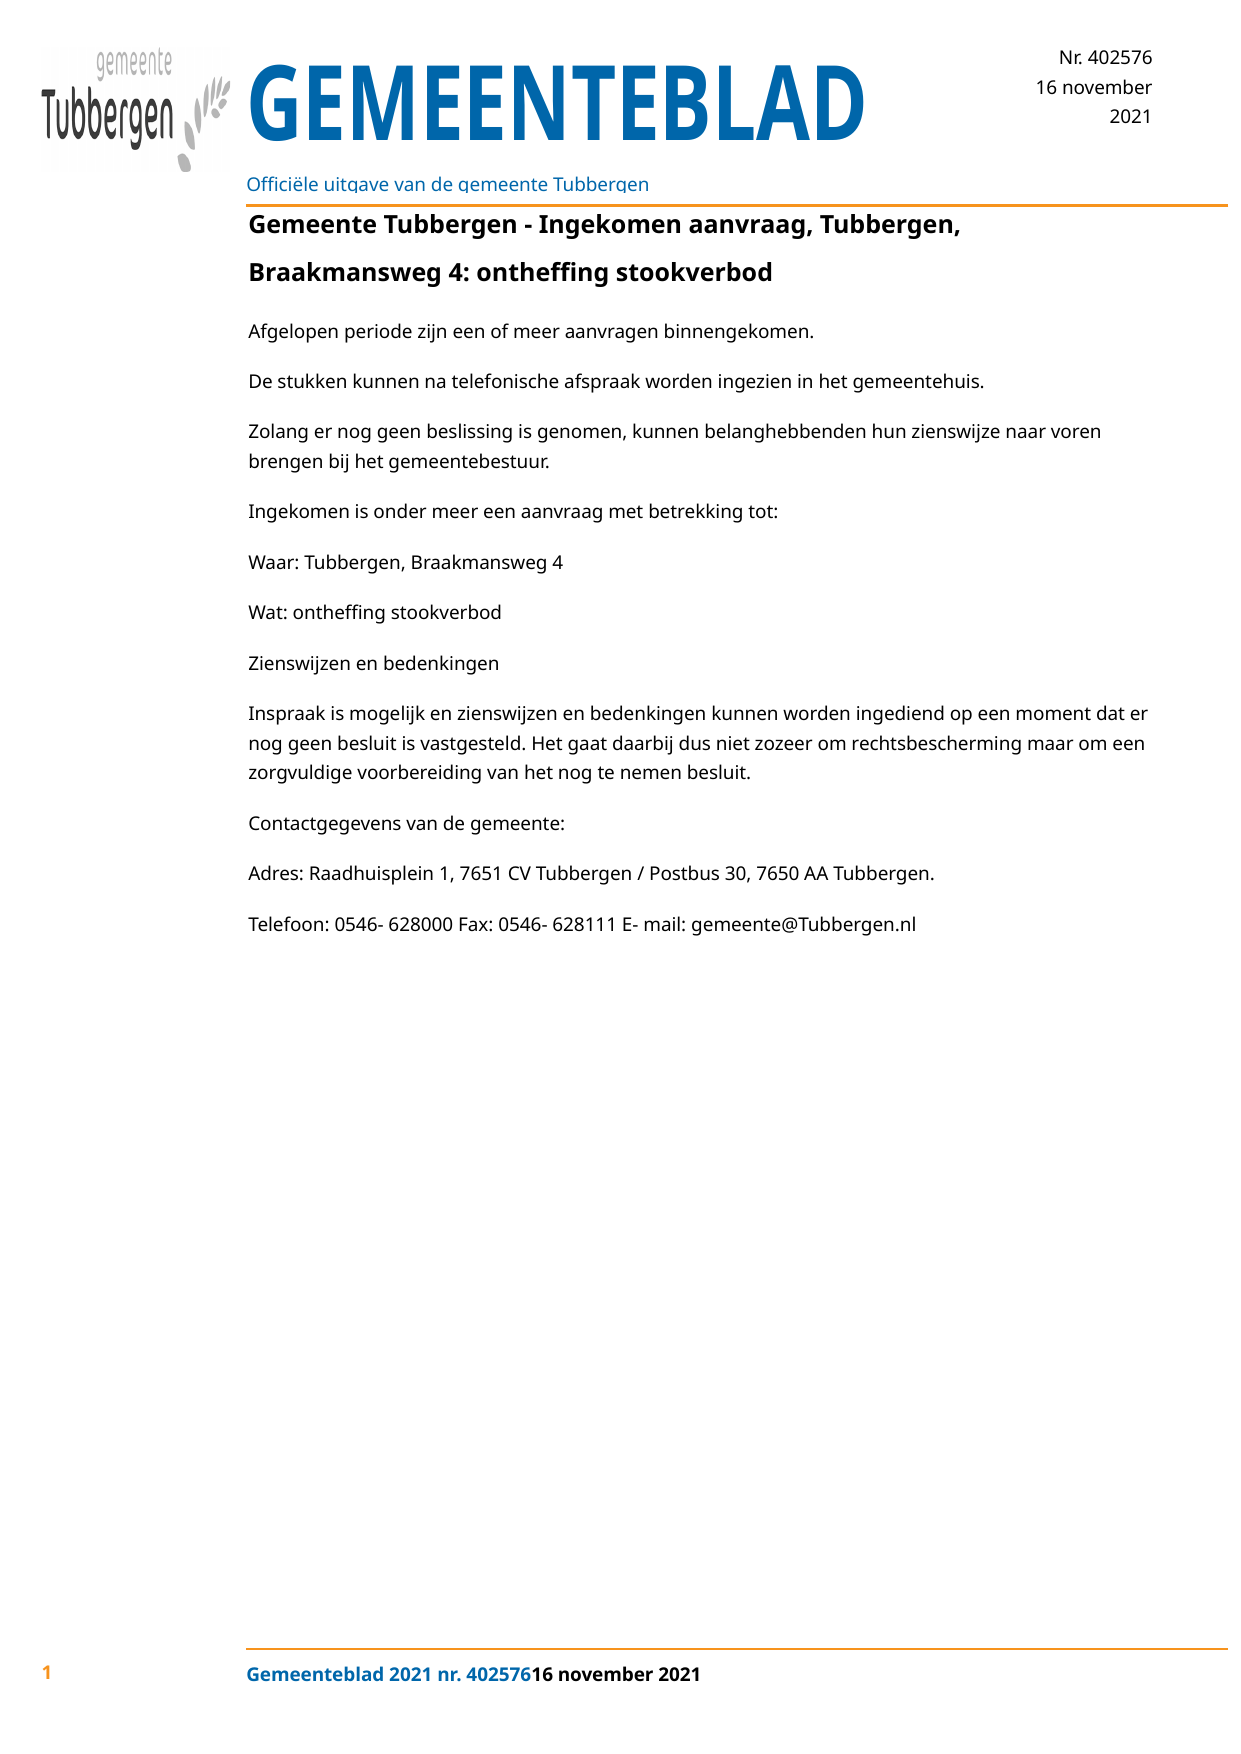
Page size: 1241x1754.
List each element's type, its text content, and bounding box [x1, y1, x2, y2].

text Zolang er nog geen beslissing is genomen, kunnen belanghebbenden hun zienswijze naar voren brengen bij het gemeentebestuur. [248, 419, 1152, 474]
picture [41, 47, 231, 172]
text Afgelopen periode zijn een of meer aanvragen binnengekomen. [248, 318, 1152, 344]
text Telefoon: 0546- 628000 Fax: 0546- 628111 E- mail: gemeente@Tubbergen.nl [248, 911, 1152, 937]
text Wat: ontheffing stookverbod [248, 599, 1152, 625]
text Zienswijzen en bedenkingen [248, 650, 1152, 676]
text Waar: Tubbergen, Braakmansweg 4 [248, 549, 1152, 575]
text Gemeente Tubbergen - Ingekomen aanvraag, Tubbergen, Braakmansweg 4: ontheffing stookverbod [248, 207, 1152, 288]
text Adres: Raadhuisplein 1, 7651 CV Tubbergen / Postbus 30, 7650 AA Tubbergen. [248, 860, 1152, 886]
text Ingekomen is onder meer een aanvraag met betrekking tot: [248, 499, 1152, 524]
text Inspraak is mogelijk en zienswijzen en bedenkingen kunnen worden ingediend op een moment dat er nog geen besluit is vastgesteld. Het gaat daarbij dus niet zozeer om rechtsbescherming maar om een zorgvuldige voorbereiding van het nog te nemen besluit. [248, 700, 1152, 785]
text De stukken kunnen na telefonische afspraak worden ingezien in het gemeentehuis. [248, 368, 1152, 394]
text Contactgegevens van de gemeente: [248, 810, 1152, 836]
